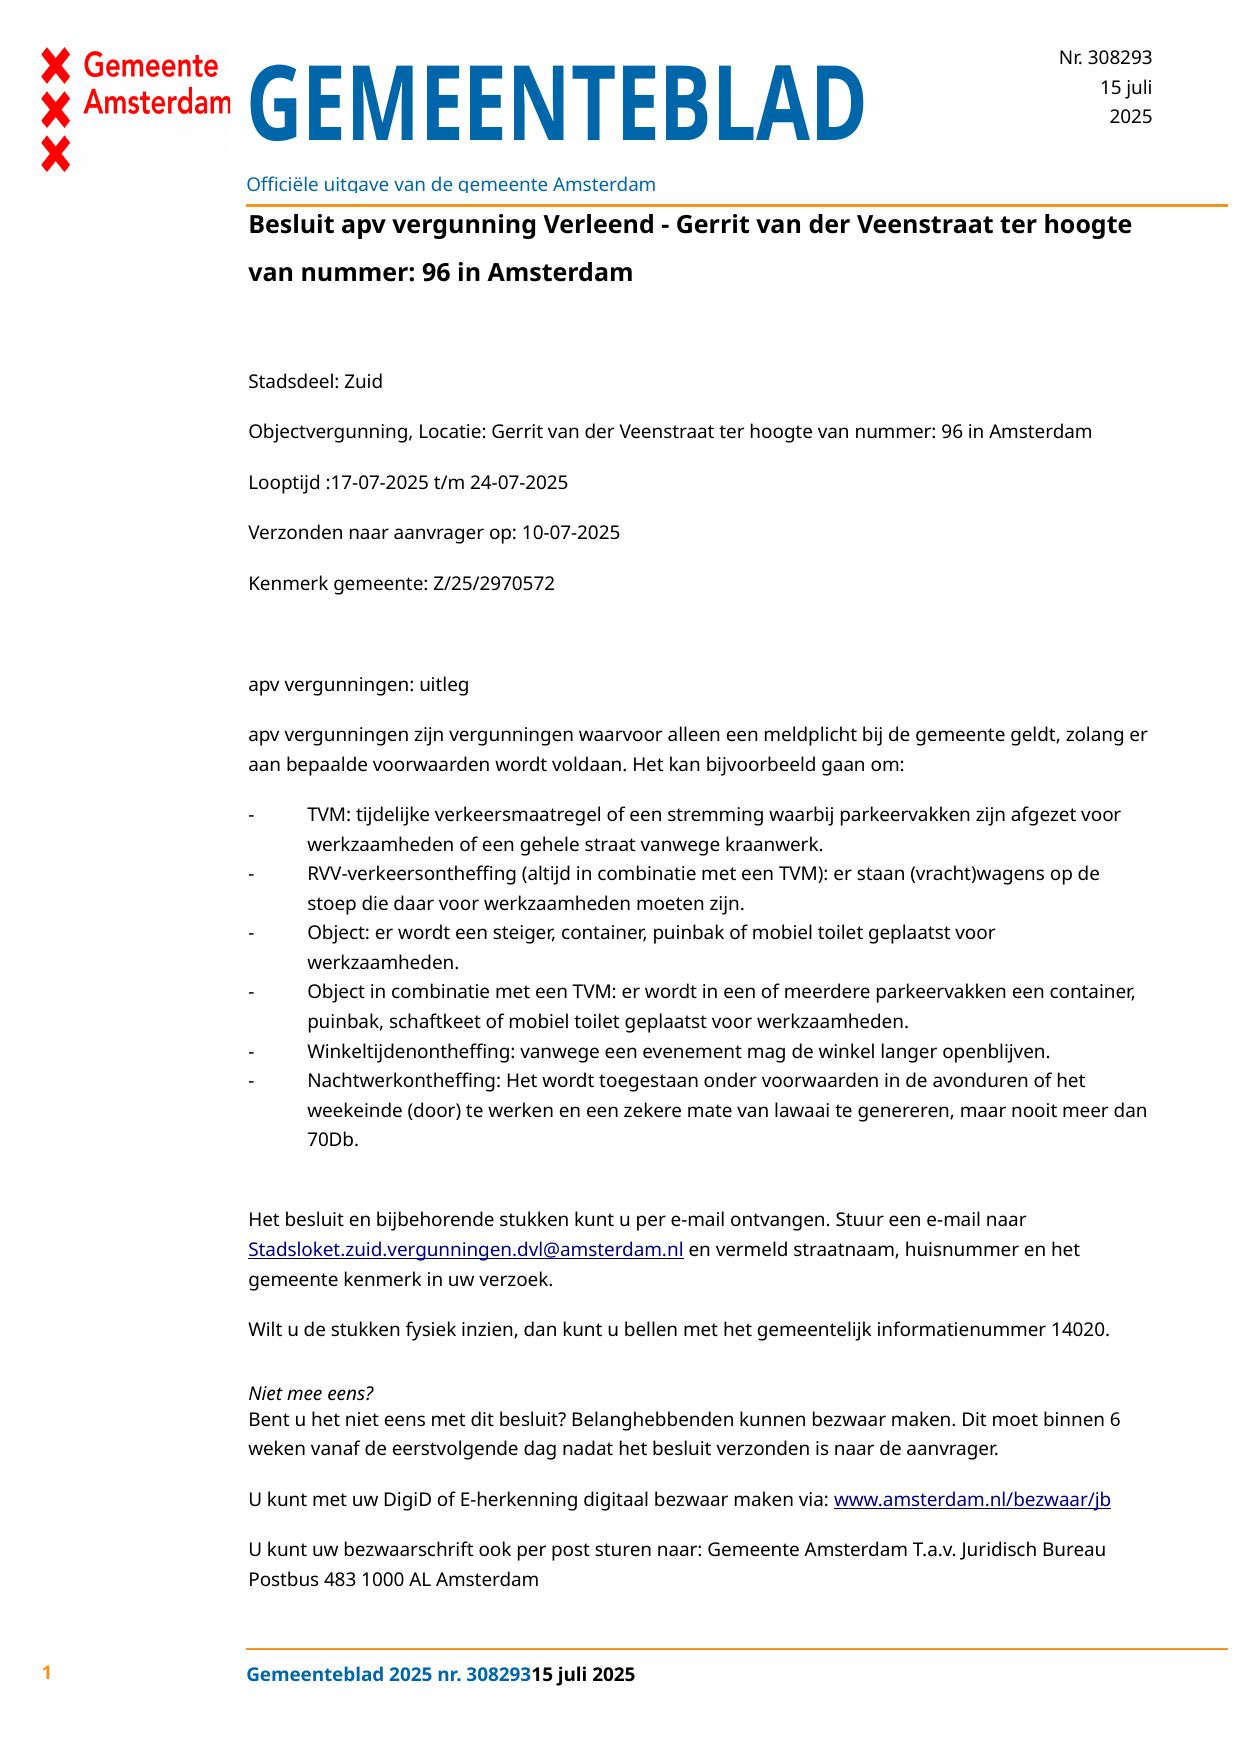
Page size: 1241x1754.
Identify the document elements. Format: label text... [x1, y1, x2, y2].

picture [41, 47, 231, 172]
list RVV-verkeersontheffing (altijd in combinatie met een TVM): er staan (vracht)wagens op de stoep die daar voor werkzaamheden moeten zijn. [248, 860, 1152, 916]
text Objectvergunning, Locatie: Gerrit van der Veenstraat ter hoogte van nummer: 96 in Amsterdam [248, 419, 1152, 444]
list Winkeltijdenontheffing: vanwege een evenement mag de winkel langer openblijven. [248, 1038, 1152, 1064]
text Stadsdeel: Zuid [248, 368, 1152, 394]
text Niet mee eens? [248, 1380, 1152, 1406]
text Bent u het niet eens met dit besluit? Belanghebbenden kunnen bezwaar maken. Dit moet binnen 6 weken vanaf de eerstvolgende dag nadat het besluit verzonden is naar de aanvrager. [248, 1406, 1152, 1461]
text Wilt u de stukken fysiek inzien, dan kunt u bellen met het gemeentelijk informatienummer 14020. [248, 1316, 1152, 1342]
list Nachtwerkontheffing: Het wordt toegestaan onder voorwaarden in de avonduren of het weekeinde (door) te werken en een zekere mate van lawaai te genereren, maar nooit meer dan 70Db. [248, 1067, 1152, 1152]
text Besluit apv vergunning Verleend - Gerrit van der Veenstraat ter hoogte van nummer: 96 in Amsterdam [248, 207, 1152, 288]
text apv vergunningen: uitleg [248, 671, 1152, 697]
text U kunt uw bezwaarschrift ook per post sturen naar: Gemeente Amsterdam T.a.v. Juridisch Bureau Postbus 483 1000 AL Amsterdam [248, 1536, 1152, 1592]
text Verzonden naar aanvrager op: 10-07-2025 [248, 519, 1152, 545]
text Het besluit en bijbehorende stukken kunt u per e-mail ontvangen. Stuur een e-mail naar Stadsloket.zuid.vergunningen.dvl@amsterdam.nl en vermeld straatnaam, huisnummer en het gemeente kenmerk in uw verzoek. [248, 1207, 1152, 1292]
list TVM: tijdelijke verkeersmaatregel of een stremming waarbij parkeervakken zijn afgezet voor werkzaamheden of een gehele straat vanwege kraanwerk. [248, 801, 1152, 857]
text Looptijd :17-07-2025 t/m 24-07-2025 [248, 469, 1152, 495]
text U kunt met uw DigiD of E-herkenning digitaal bezwaar maken via: www.amsterdam.nl/bezwaar/jb [248, 1486, 1152, 1512]
list Object: er wordt een steiger, container, puinbak of mobiel toilet geplaatst voor werkzaamheden. [248, 919, 1152, 975]
list Object in combinatie met een TVM: er wordt in een of meerdere parkeervakken een container, puinbak, schaftkeet of mobiel toilet geplaatst voor werkzaamheden. [248, 979, 1152, 1034]
text apv vergunningen zijn vergunningen waarvoor alleen een meldplicht bij de gemeente geldt, zolang er aan bepaalde voorwaarden wordt voldaan. Het kan bijvoorbeeld gaan om: [248, 721, 1152, 777]
text Kenmerk gemeente: Z/25/2970572 [248, 570, 1152, 596]
